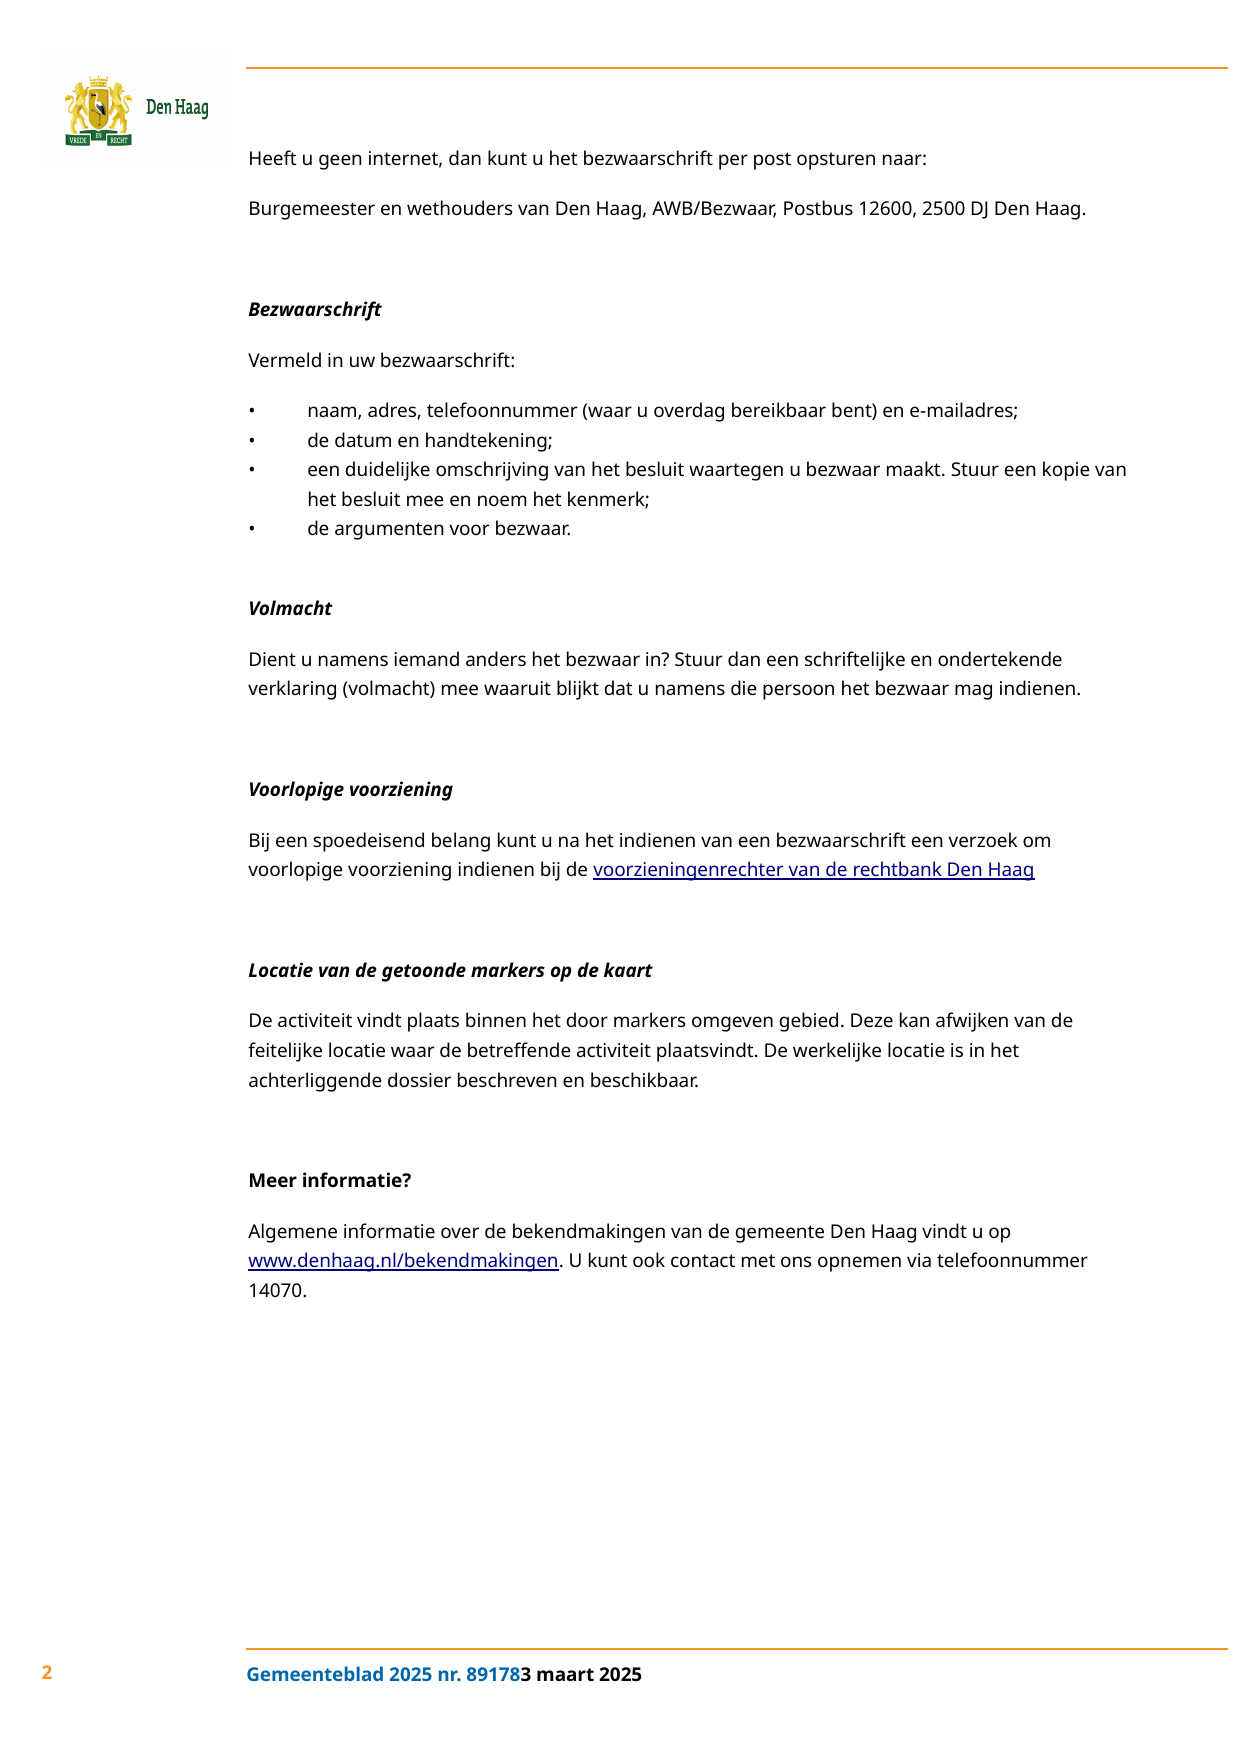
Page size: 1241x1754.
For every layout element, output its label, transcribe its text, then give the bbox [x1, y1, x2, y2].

picture [41, 47, 231, 172]
text Algemene informatie over de bekendmakingen van de gemeente Den Haag vindt u op www.denhaag.nl/bekendmakingen. U kunt ook contact met ons opnemen via telefoonnummer 14070. [248, 1218, 1152, 1303]
text Bij een spoedeisend belang kunt u na het indienen van een bezwaarschrift een verzoek om voorlopige voorziening indienen bij de voorzieningenrechter van de rechtbank Den Haag [248, 827, 1152, 882]
text Dient u namens iemand anders het bezwaar in? Stuur dan een schriftelijke en ondertekende verklaring (volmacht) mee waaruit blijkt dat u namens die persoon het bezwaar mag indienen. [248, 646, 1152, 701]
text Locatie van de getoonde markers op de kaart [248, 957, 1152, 983]
list de argumenten voor bezwaar. [248, 516, 1152, 541]
text De activiteit vindt plaats binnen het door markers omgeven gebied. Deze kan afwijken van de feitelijke locatie waar de betreffende activiteit plaatsvindt. De werkelijke locatie is in het achterliggende dossier beschreven en beschikbaar. [248, 1008, 1152, 1093]
text Voorlopige voorziening [248, 776, 1152, 802]
text Bezwaarschrift [248, 296, 1152, 322]
list een duidelijke omschrijving van het besluit waartegen u bezwaar maakt. Stuur een kopie van het besluit mee en noem het kenmerk; [248, 456, 1152, 512]
text Heeft u geen internet, dan kunt u het bezwaarschrift per post opsturen naar: [248, 145, 1152, 171]
text Meer informatie? [248, 1168, 1152, 1193]
text Burgemeester en wethouders van Den Haag, AWB/Bezwaar, Postbus 12600, 2500 DJ Den Haag. [248, 196, 1152, 221]
text Vermeld in uw bezwaarschrift: [248, 347, 1152, 373]
list naam, adres, telefoonnummer (waar u overdag bereikbaar bent) en e-mailadres; [248, 397, 1152, 423]
list de datum en handtekening; [248, 427, 1152, 453]
text Volmacht [248, 596, 1152, 621]
